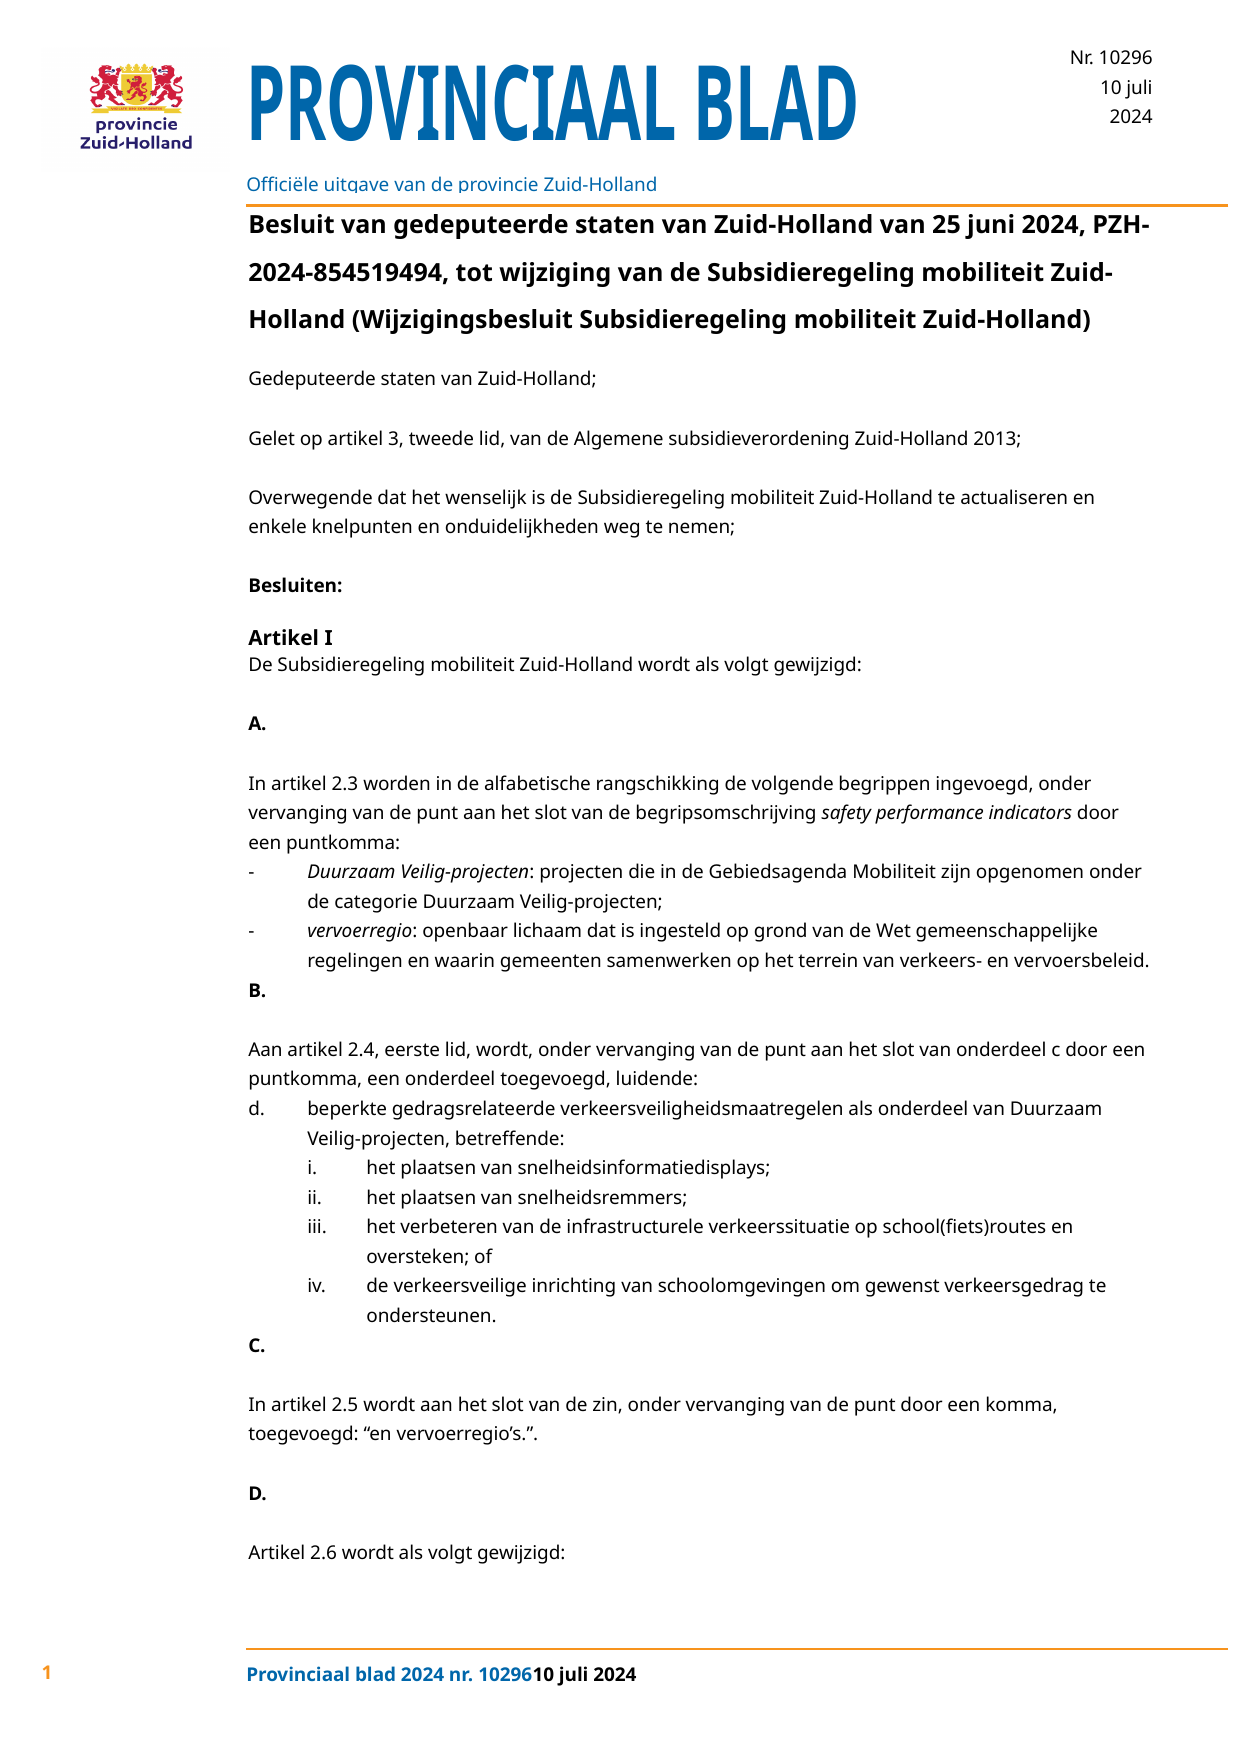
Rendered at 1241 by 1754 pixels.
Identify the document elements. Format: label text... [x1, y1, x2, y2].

text In artikel 2.3 worden in de alfabetische rangschikking de volgende begrippen ingevoegd, onder vervanging van de punt aan het slot van de begripsomschrijving safety performance indicators door een puntkomma: [248, 770, 1152, 855]
text De Subsidieregeling mobiliteit Zuid-Holland wordt als volgt gewijzigd: [248, 651, 1152, 677]
text Aan artikel 2.4, eerste lid, wordt, onder vervanging van de punt aan het slot van onderdeel c door een puntkomma, een onderdeel toegevoegd, luidende: [248, 1036, 1152, 1091]
list beperkte gedragsrelateerde verkeersveiligheidsmaatregelen als onderdeel van Duurzaam Veilig-projecten, betreffende: [248, 1095, 1152, 1151]
text D. [248, 1480, 1152, 1506]
list het plaatsen van snelheidsinformatiedisplays; [307, 1154, 1152, 1180]
picture [41, 47, 231, 172]
text Overwegende dat het wenselijk is de Subsidieregeling mobiliteit Zuid-Holland te actualiseren en enkele knelpunten en onduidelijkheden weg te nemen; [248, 484, 1152, 539]
list Duurzaam Veilig-projecten: projecten die in de Gebiedsagenda Mobiliteit zijn opgenomen onder de categorie Duurzaam Veilig-projecten; [248, 858, 1152, 914]
list vervoerregio: openbaar lichaam dat is ingesteld op grond van de Wet gemeenschappelijke regelingen en waarin gemeenten samenwerken op het terrein van verkeers- en vervoersbeleid. [248, 918, 1152, 973]
text C. [248, 1332, 1152, 1358]
text In artikel 2.5 wordt aan het slot van de zin, onder vervanging van de punt door een komma, toegevoegd: “en vervoerregio’s.”. [248, 1391, 1152, 1446]
text Gedeputeerde staten van Zuid-Holland; [248, 366, 1152, 391]
text B. [248, 977, 1152, 1003]
list de verkeersveilige inrichting van schoolomgevingen om gewenst verkeersgedrag te ondersteunen. [307, 1273, 1152, 1328]
text A. [248, 711, 1152, 736]
text Besluiten: [248, 573, 1152, 598]
text Artikel I [248, 623, 1152, 651]
text Artikel 2.6 wordt als volgt gewijzigd: [248, 1539, 1152, 1565]
text Gelet op artikel 3, tweede lid, van de Algemene subsidieverordening Zuid-Holland 2013; [248, 425, 1152, 450]
text Besluit van gedeputeerde staten van Zuid-Holland van 25 juni 2024, PZH-2024-854519494, tot wijziging van de Subsidieregeling mobiliteit Zuid-Holland (Wijzigingsbesluit Subsidieregeling mobiliteit Zuid-Holland) [248, 207, 1152, 336]
list het plaatsen van snelheidsremmers; [307, 1184, 1152, 1210]
list het verbeteren van de infrastructurele verkeerssituatie op school(fiets)routes en oversteken; of [307, 1213, 1152, 1269]
